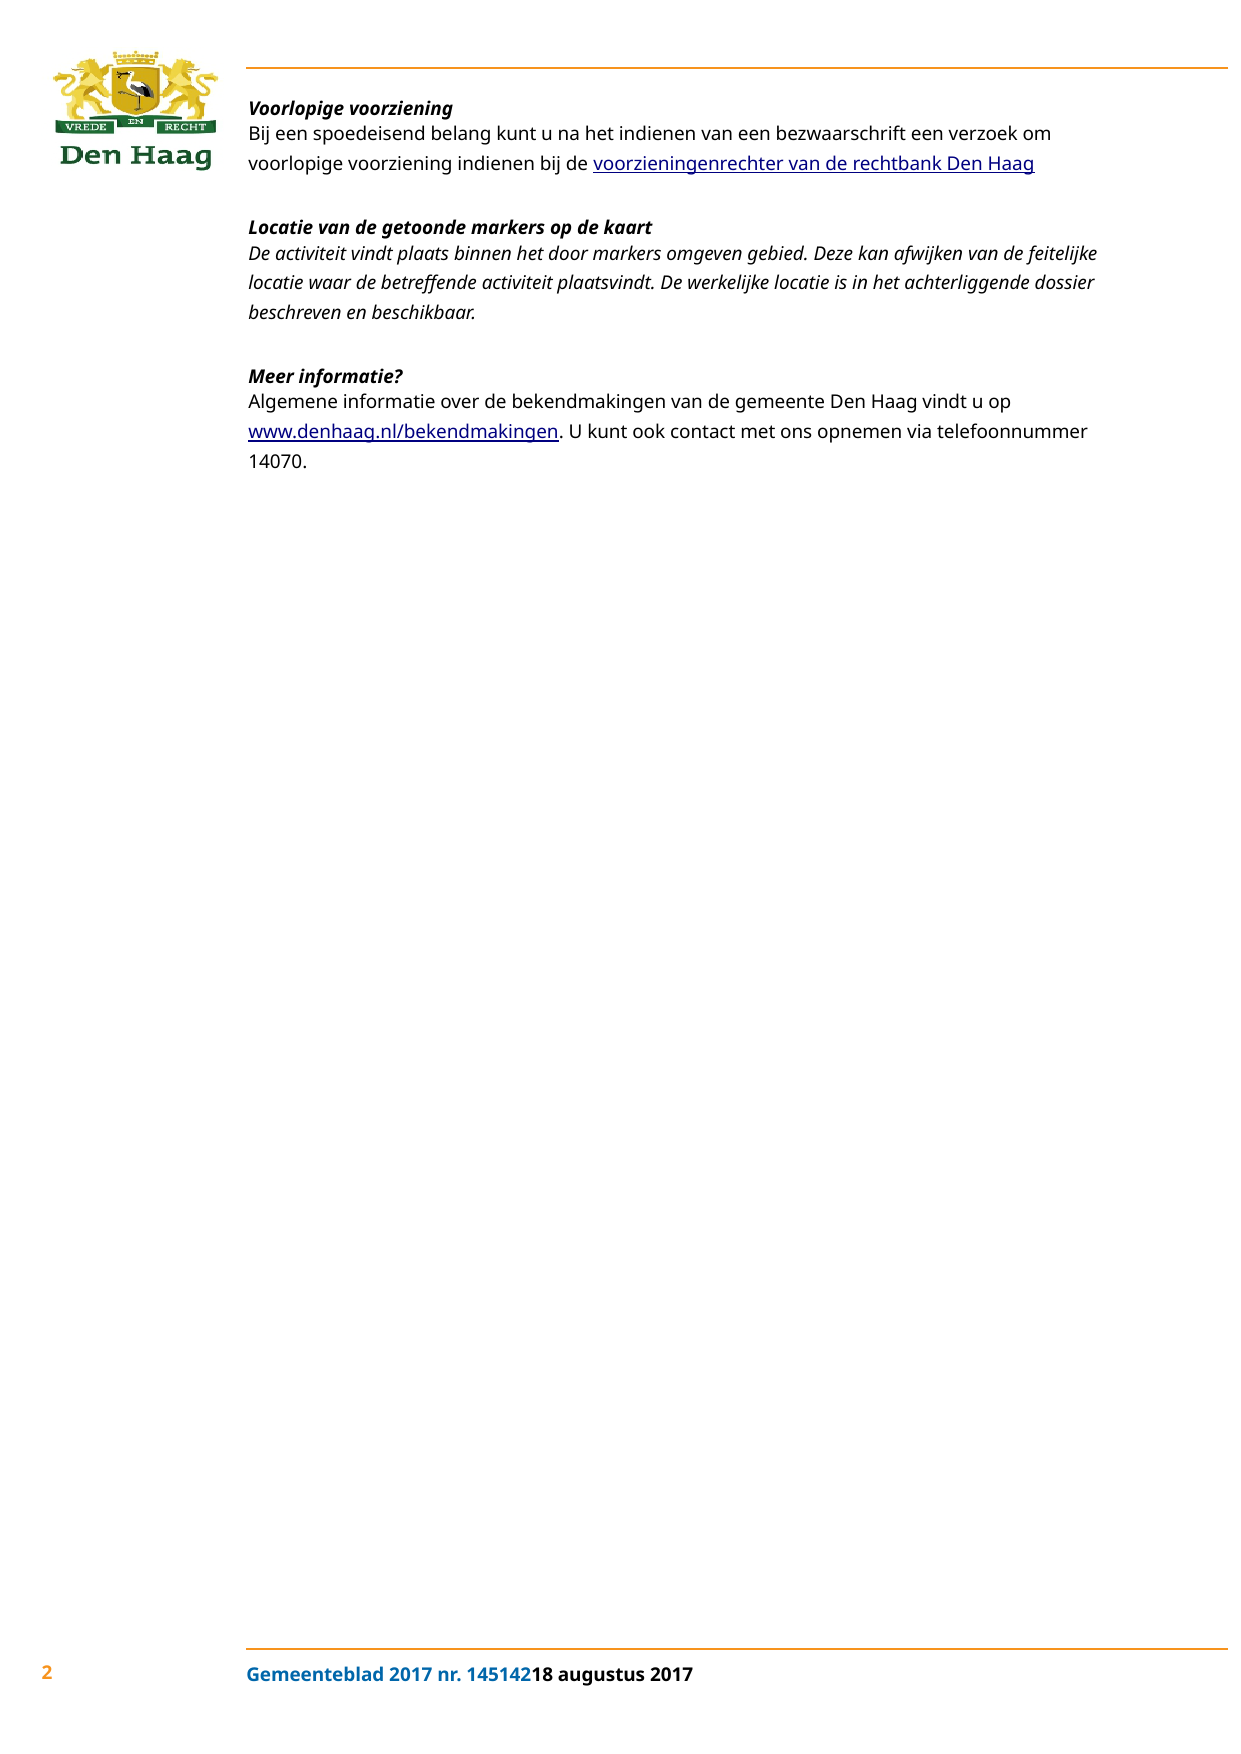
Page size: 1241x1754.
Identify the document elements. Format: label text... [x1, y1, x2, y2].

text Locatie van de getoonde markers op de kaart [248, 214, 1152, 240]
text Algemene informatie over de bekendmakingen van de gemeente Den Haag vindt u op www.denhaag.nl/bekendmakingen. U kunt ook contact met ons opnemen via telefoonnummer 14070. [248, 389, 1152, 473]
text Meer informatie? [248, 363, 1152, 389]
text Voorlopige voorziening [248, 95, 1152, 121]
text Bij een spoedeisend belang kunt u na het indienen van een bezwaarschrift een verzoek om voorlopige voorziening indienen bij de voorzieningenrechter van de rechtbank Den Haag [248, 121, 1152, 176]
picture [41, 47, 231, 172]
text De activiteit vindt plaats binnen het door markers omgeven gebied. Deze kan afwijken van de feitelijke locatie waar de betreffende activiteit plaatsvindt. De werkelijke locatie is in het achterliggende dossier beschreven en beschikbaar. [248, 240, 1152, 325]
